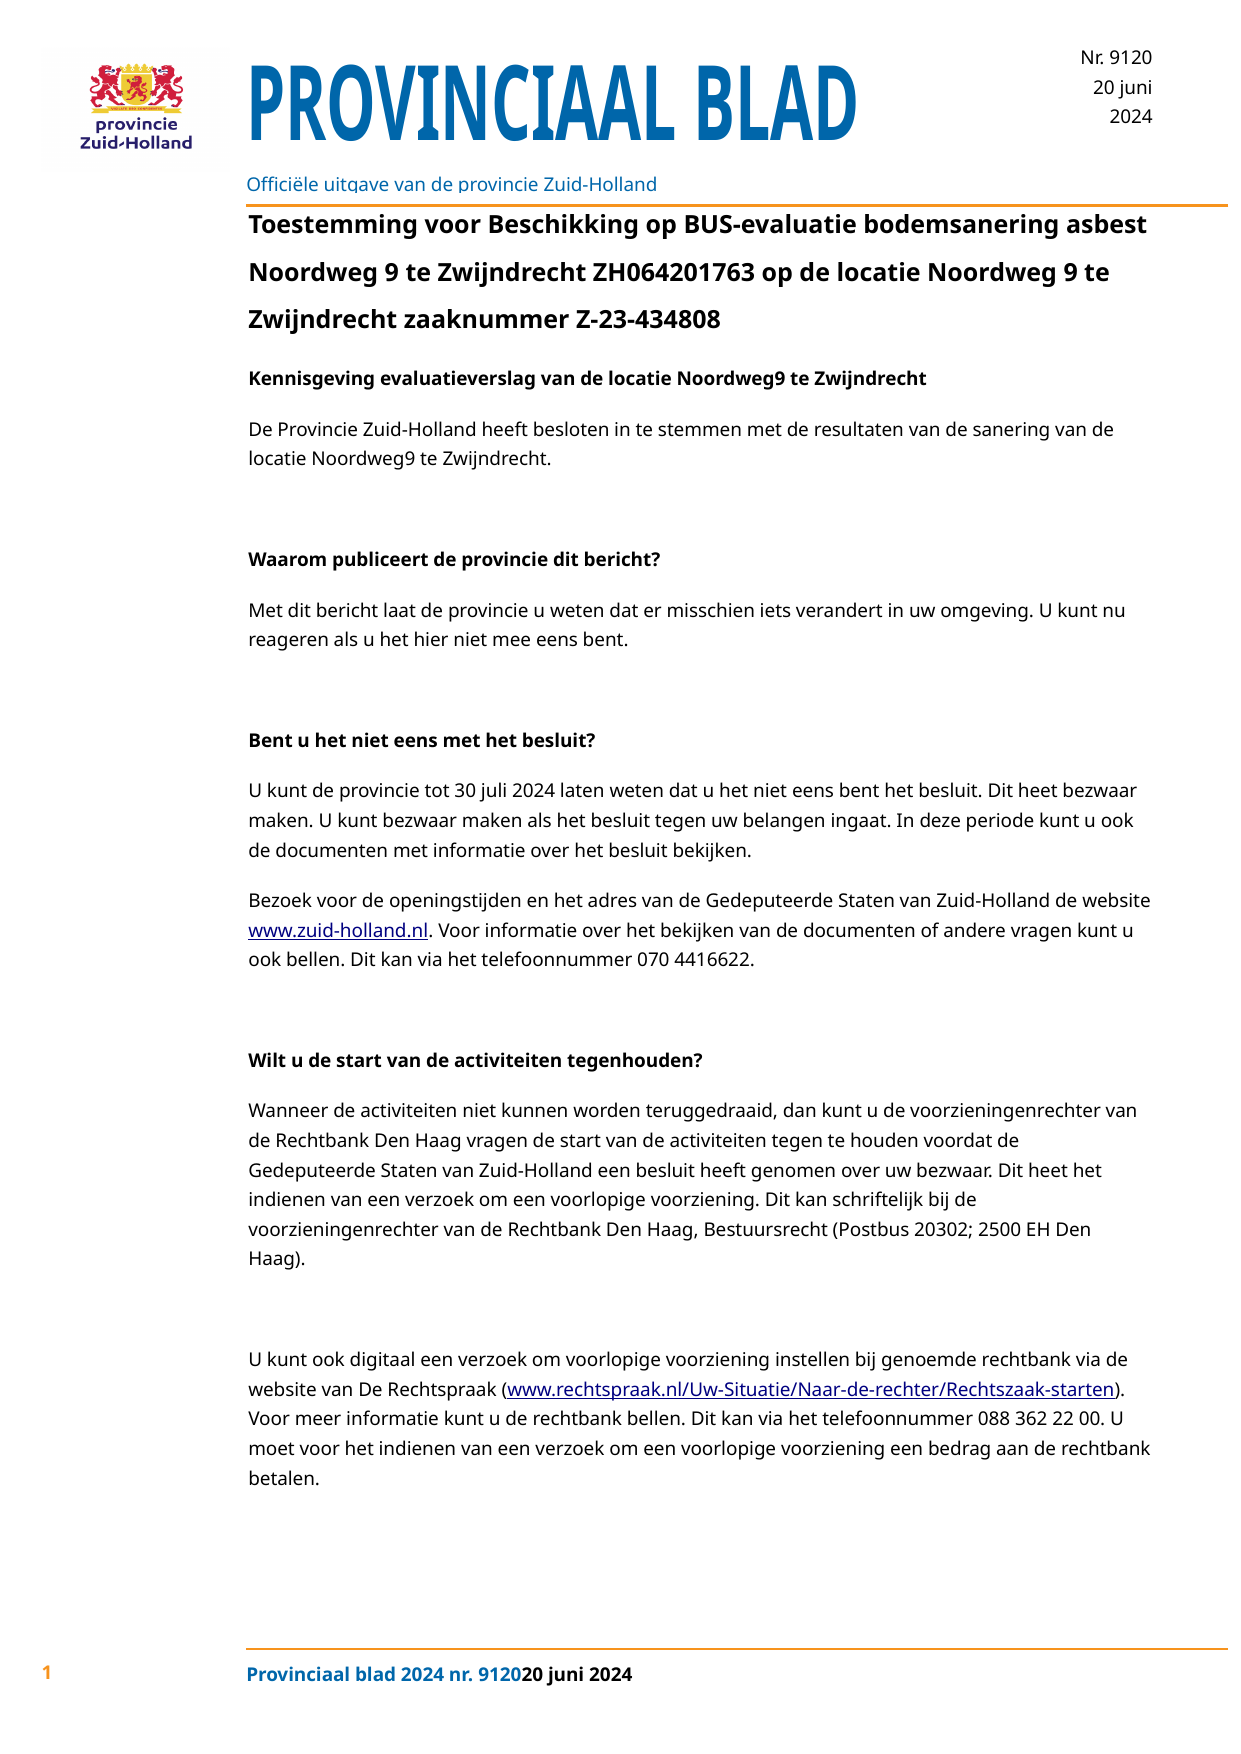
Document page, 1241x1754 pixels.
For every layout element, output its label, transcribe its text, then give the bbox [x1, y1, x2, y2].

text De Provincie Zuid-Holland heeft besloten in te stemmen met de resultaten van de sanering van de locatie Noordweg9 te Zwijndrecht. [248, 416, 1152, 471]
text Waarom publiceert de provincie dit bericht? [248, 546, 1152, 572]
text Bezoek voor de openingstijden en het adres van de Gedeputeerde Staten van Zuid-Holland de website www.zuid-holland.nl. Voor informatie over het bekijken van de documenten of andere vragen kunt u ook bellen. Dit kan via het telefoonnummer 070 4416622. [248, 887, 1152, 972]
text Wilt u de start van de activiteiten tegenhouden? [248, 1047, 1152, 1073]
text Met dit bericht laat de provincie u weten dat er misschien iets verandert in uw omgeving. U kunt nu reageren als u het hier niet mee eens bent. [248, 597, 1152, 652]
text U kunt de provincie tot 30 juli 2024 laten weten dat u het niet eens bent het besluit. Dit heet bezwaar maken. U kunt bezwaar maken als het besluit tegen uw belangen ingaat. In deze periode kunt u ook de documenten met informatie over het besluit bekijken. [248, 778, 1152, 862]
text Wanneer de activiteiten niet kunnen worden teruggedraaid, dan kunt u de voorzieningenrechter van de Rechtbank Den Haag vragen de start van de activiteiten tegen te houden voordat de Gedeputeerde Staten van Zuid-Holland een besluit heeft genomen over uw bezwaar. Dit heet het indienen van een verzoek om een voorlopige voorziening. Dit kan schriftelijk bij de voorzieningenrechter van de Rechtbank Den Haag, Bestuursrecht (Postbus 20302; 2500 EH Den Haag). [248, 1098, 1152, 1271]
text Kennisgeving evaluatieverslag van de locatie Noordweg9 te Zwijndrecht [248, 366, 1152, 391]
text Toestemming voor Beschikking op BUS-evaluatie bodemsanering asbest Noordweg 9 te Zwijndrecht ZH064201763 op de locatie Noordweg 9 te Zwijndrecht zaaknummer Z-23-434808 [248, 207, 1152, 336]
picture [41, 47, 231, 172]
text U kunt ook digitaal een verzoek om voorlopige voorziening instellen bij genoemde rechtbank via de website van De Rechtspraak (www.rechtspraak.nl/Uw-Situatie/Naar-de-rechter/Rechtszaak-starten). Voor meer informatie kunt u de rechtbank bellen. Dit kan via het telefoonnummer 088 362 22 00. U moet voor het indienen van een verzoek om een voorlopige voorziening een bedrag aan de rechtbank betalen. [248, 1346, 1152, 1490]
text Bent u het niet eens met het besluit? [248, 727, 1152, 753]
